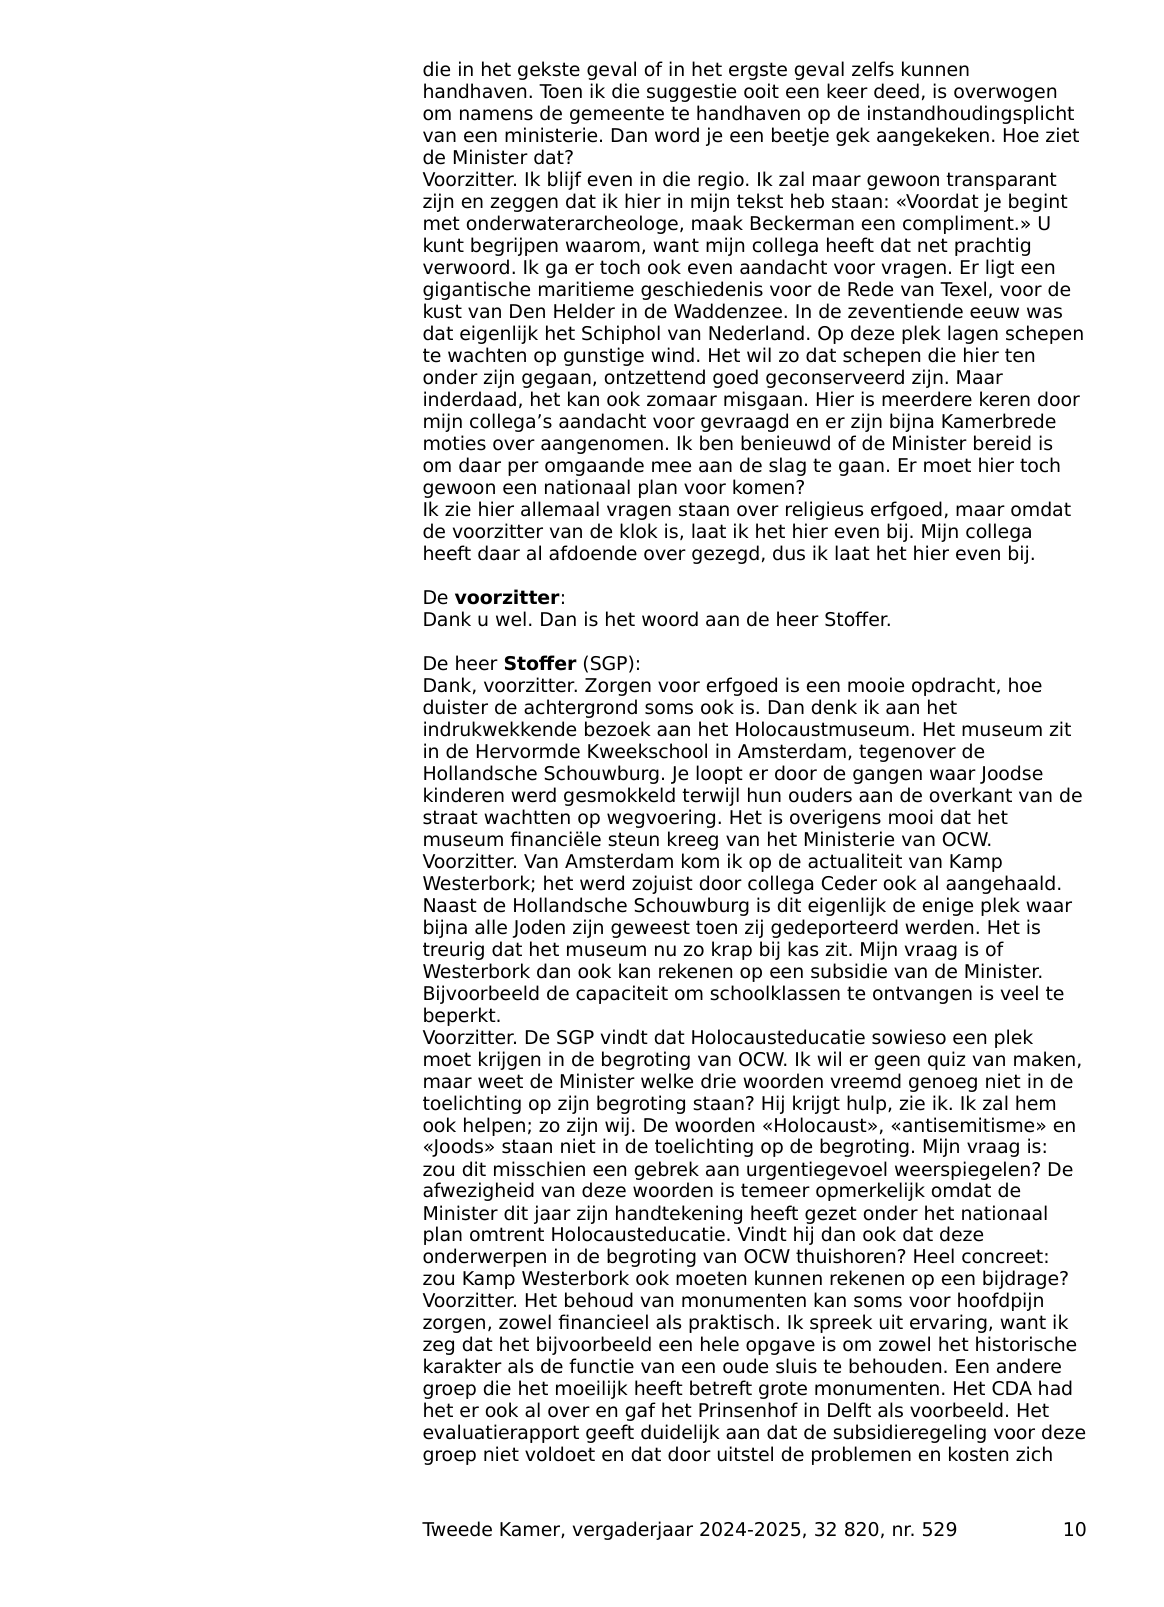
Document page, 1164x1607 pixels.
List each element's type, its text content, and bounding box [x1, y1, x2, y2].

text Voorzitter. Ik blijf even in die regio. Ik zal maar gewoon transparant zijn en zeggen dat ik hier in mijn tekst heb staan: «Voordat je begint met onderwaterarcheologe, maak Beckerman een compliment.» U kunt begrijpen waarom, want mijn collega heeft dat net prachtig verwoord. Ik ga er toch ook even aandacht voor vragen. Er ligt een gigantische maritieme geschiedenis voor de Rede van Texel, voor de kust van Den Helder in de Waddenzee. In de zeventiende eeuw was dat eigenlijk het Schiphol van Nederland. Op deze plek lagen schepen te wachten op gunstige wind. Het wil zo dat schepen die hier ten onder zijn gegaan, ontzettend goed geconserveerd zijn. Maar inderdaad, het kan ook zomaar misgaan. Hier is meerdere keren door mijn collega’s aandacht voor gevraagd en er zijn bijna Kamerbrede moties over aangenomen. Ik ben benieuwd of de Minister bereid is om daar per omgaande mee aan de slag te gaan. Er moet hier toch gewoon een nationaal plan voor komen? [422, 169, 1087, 499]
text die in het gekste geval of in het ergste geval zelfs kunnen handhaven. Toen ik die suggestie ooit een keer deed, is overwogen om namens de gemeente te handhaven op de instandhoudingsplicht van een ministerie. Dan word je een beetje gek aangekeken. Hoe ziet de Minister dat? [422, 59, 1087, 169]
text Ik zie hier allemaal vragen staan over religieus erfgoed, maar omdat de voorzitter van de klok is, laat ik het hier even bij. Mijn collega heeft daar al afdoende over gezegd, dus ik laat het hier even bij. [422, 499, 1087, 564]
text Voorzitter. Van Amsterdam kom ik op de actualiteit van Kamp Westerbork; het werd zojuist door collega Ceder ook al aangehaald. Naast de Hollandsche Schouwburg is dit eigenlijk de enige plek waar bijna alle Joden zijn geweest toen zij gedeporteerd werden. Het is treurig dat het museum nu zo krap bij kas zit. Mijn vraag is of Westerbork dan ook kan rekenen op een subsidie van de Minister. Bijvoorbeeld de capaciteit om schoolklassen te ontvangen is veel te beperkt. [422, 851, 1087, 1027]
text De voorzitter: [422, 587, 1087, 609]
text Voorzitter. Het behoud van monumenten kan soms voor hoofdpijn zorgen, zowel financieel als praktisch. Ik spreek uit ervaring, want ik zeg dat het bijvoorbeeld een hele opgave is om zowel het historische karakter als de functie van een oude sluis te behouden. Een andere groep die het moeilijk heeft betreft grote monumenten. Het CDA had het er ook al over en gaf het Prinsenhof in Delft als voorbeeld. Het evaluatierapport geeft duidelijk aan dat de subsidieregeling voor deze groep niet voldoet en dat door uitstel de problemen en kosten zich [422, 1290, 1087, 1466]
text Dank, voorzitter. Zorgen voor erfgoed is een mooie opdracht, hoe duister de achtergrond soms ook is. Dan denk ik aan het indrukwekkende bezoek aan het Holocaustmuseum. Het museum zit in de Hervormde Kweekschool in Amsterdam, tegenover de Hollandsche Schouwburg. Je loopt er door de gangen waar Joodse kinderen werd gesmokkeld terwijl hun ouders aan de overkant van de straat wachtten op wegvoering. Het is overigens mooi dat het museum financiële steun kreeg van het Ministerie van OCW. [422, 675, 1087, 851]
text Voorzitter. De SGP vindt dat Holocausteducatie sowieso een plek moet krijgen in de begroting van OCW. Ik wil er geen quiz van maken, maar weet de Minister welke drie woorden vreemd genoeg niet in de toelichting op zijn begroting staan? Hij krijgt hulp, zie ik. Ik zal hem ook helpen; zo zijn wij. De woorden «Holocaust», «antisemitisme» en «Joods» staan niet in de toelichting op de begroting. Mijn vraag is: zou dit misschien een gebrek aan urgentiegevoel weerspiegelen? De afwezigheid van deze woorden is temeer opmerkelijk omdat de Minister dit jaar zijn handtekening heeft gezet onder het nationaal plan omtrent Holocausteducatie. Vindt hij dan ook dat deze onderwerpen in de begroting van OCW thuishoren? Heel concreet: zou Kamp Westerbork ook moeten kunnen rekenen op een bijdrage? [422, 1027, 1087, 1290]
text De heer Stoffer (SGP): [422, 653, 1087, 675]
text Dank u wel. Dan is het woord aan de heer Stoffer. [422, 609, 1087, 631]
